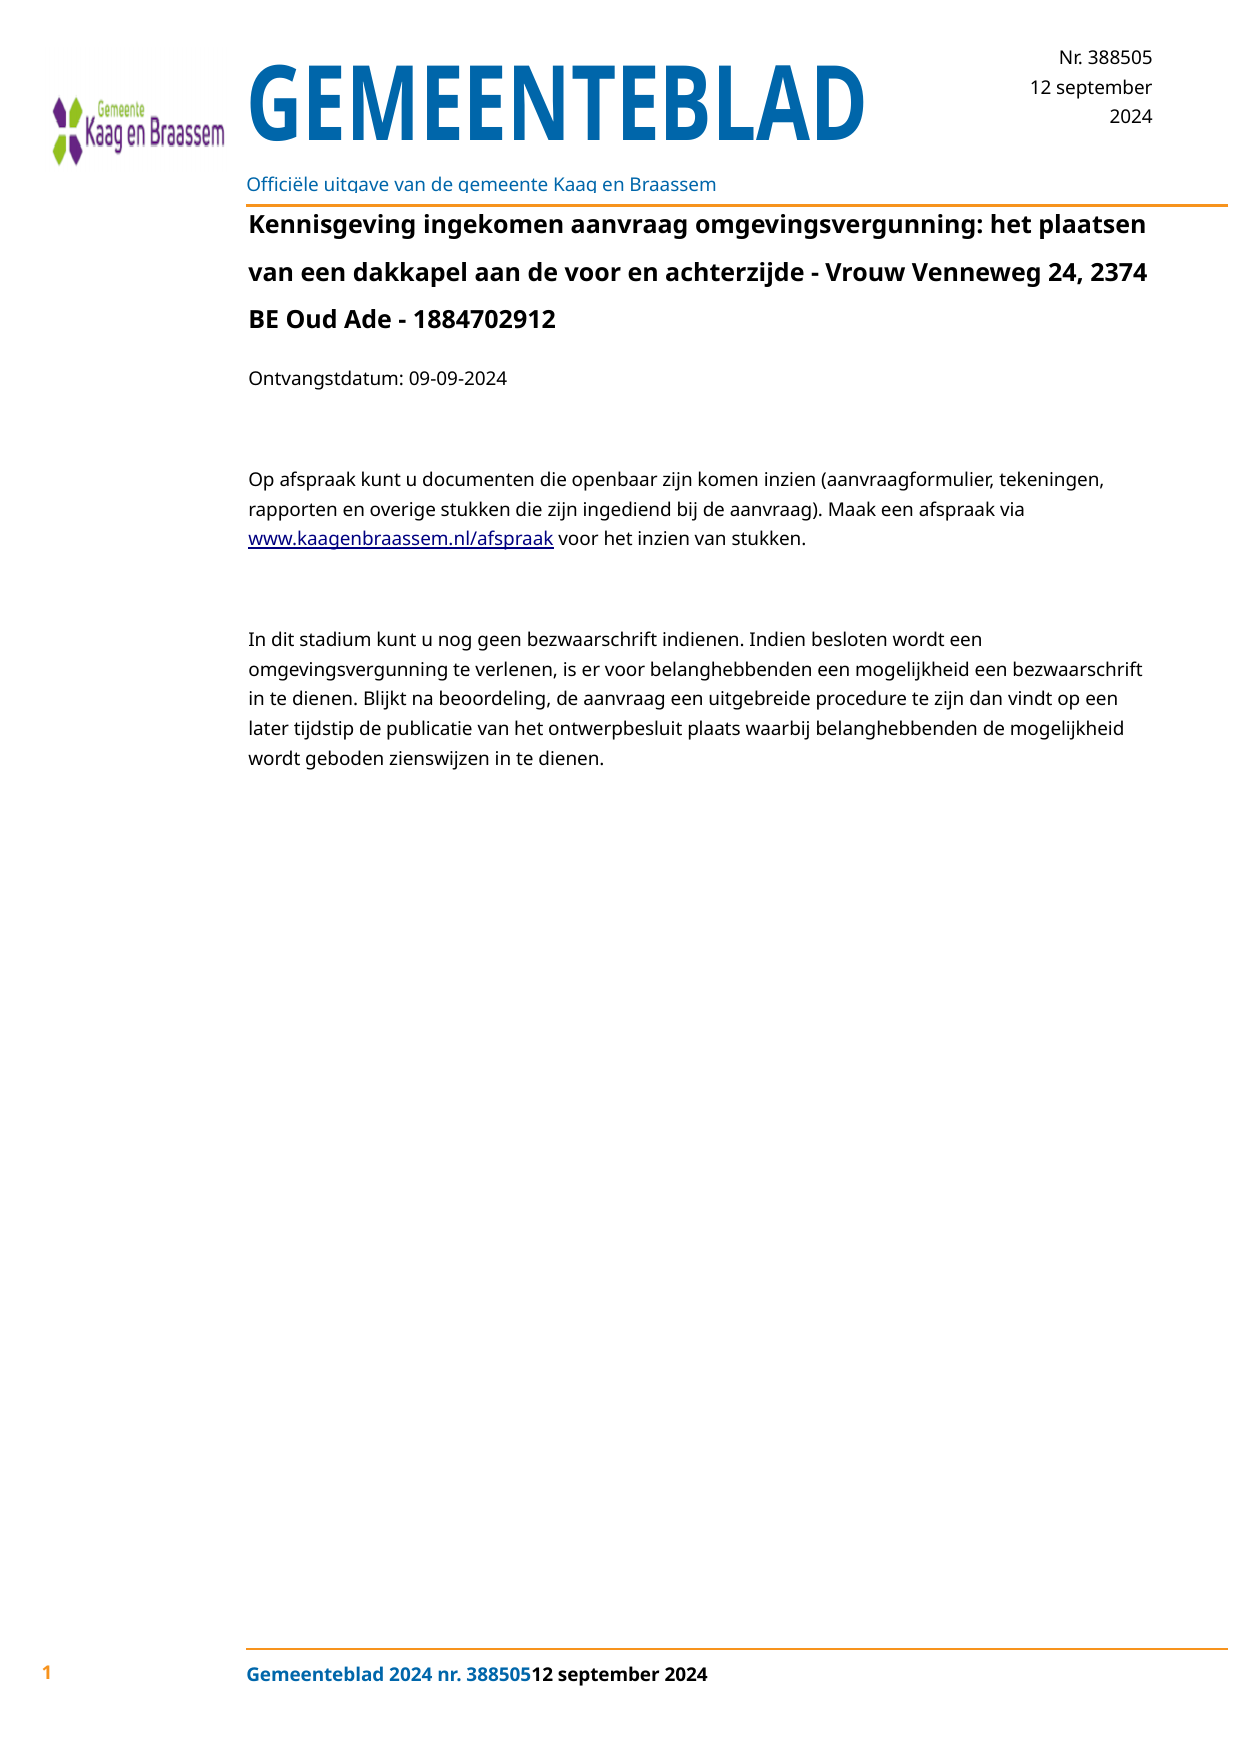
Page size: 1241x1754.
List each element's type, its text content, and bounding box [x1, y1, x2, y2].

text Ontvangstdatum: 09-09-2024 [248, 366, 1152, 391]
text Kennisgeving ingekomen aanvraag omgevingsvergunning: het plaatsen van een dakkapel aan de voor en achterzijde - Vrouw Venneweg 24, 2374 BE Oud Ade - 1884702912 [248, 207, 1152, 336]
text Op afspraak kunt u documenten die openbaar zijn komen inzien (aanvraagformulier, tekeningen, rapporten en overige stukken die zijn ingediend bij de aanvraag). Maak een afspraak via www.kaagenbraassem.nl/afspraak voor het inzien van stukken. [248, 466, 1152, 551]
picture [41, 47, 231, 172]
text In dit stadium kunt u nog geen bezwaarschrift indienen. Indien besloten wordt een omgevingsvergunning te verlenen, is er voor belanghebbenden een mogelijkheid een bezwaarschrift in te dienen. Blijkt na beoordeling, de aanvraag een uitgebreide procedure te zijn dan vindt op een later tijdstip de publicatie van het ontwerpbesluit plaats waarbij belanghebbenden de mogelijkheid wordt geboden zienswijzen in te dienen. [248, 626, 1152, 770]
